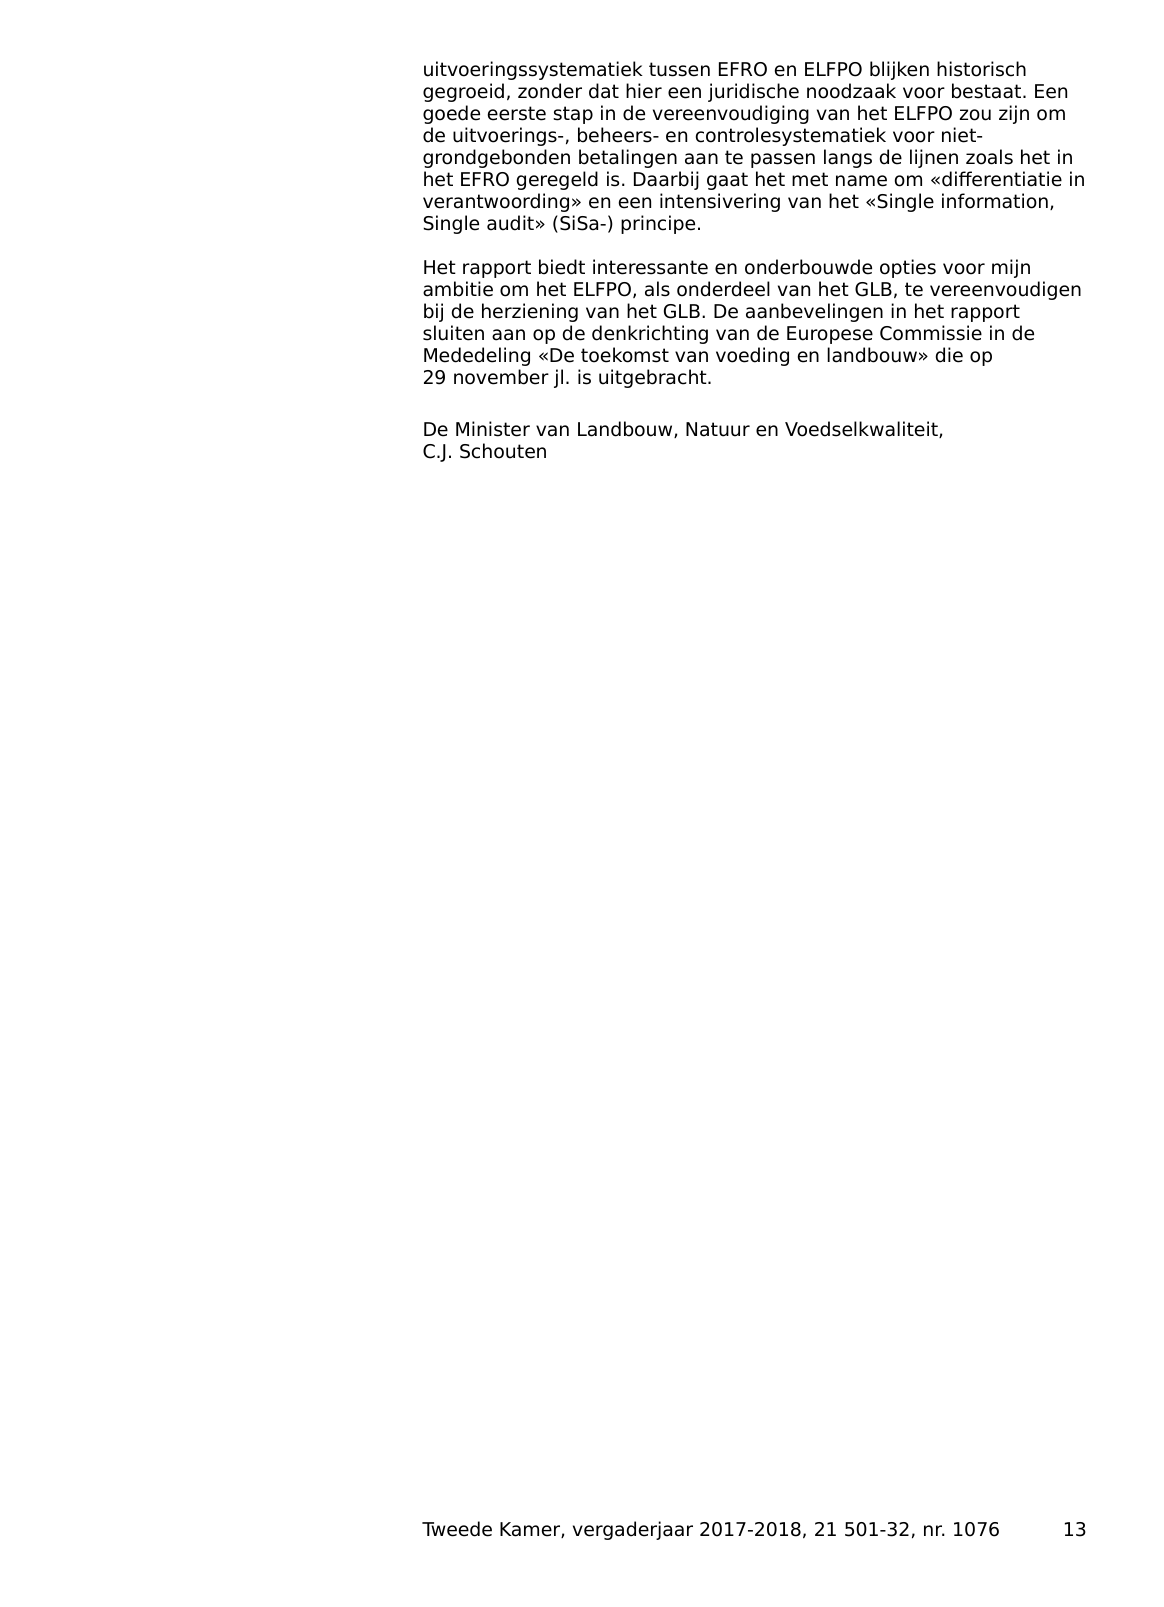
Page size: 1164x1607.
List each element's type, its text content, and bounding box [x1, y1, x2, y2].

text uitvoeringssystematiek tussen EFRO en ELFPO blijken historisch gegroeid, zonder dat hier een juridische noodzaak voor bestaat. Een goede eerste stap in de vereenvoudiging van het ELFPO zou zijn om de uitvoerings-, beheers- en controlesystematiek voor niet-grondgebonden betalingen aan te passen langs de lijnen zoals het in het EFRO geregeld is. Daarbij gaat het met name om «differentiatie in verantwoording» en een intensivering van het «Single information, Single audit» (SiSa-) principe. [422, 59, 1087, 235]
text Het rapport biedt interessante en onderbouwde opties voor mijn ambitie om het ELFPO, als onderdeel van het GLB, te vereenvoudigen bij de herziening van het GLB. De aanbevelingen in het rapport sluiten aan op de denkrichting van de Europese Commissie in de Mededeling «De toekomst van voeding en landbouw» die op 29 november jl. is uitgebracht. [422, 257, 1087, 389]
text De Minister van Landbouw, Natuur en Voedselkwaliteit, C.J. Schouten [422, 419, 1087, 463]
